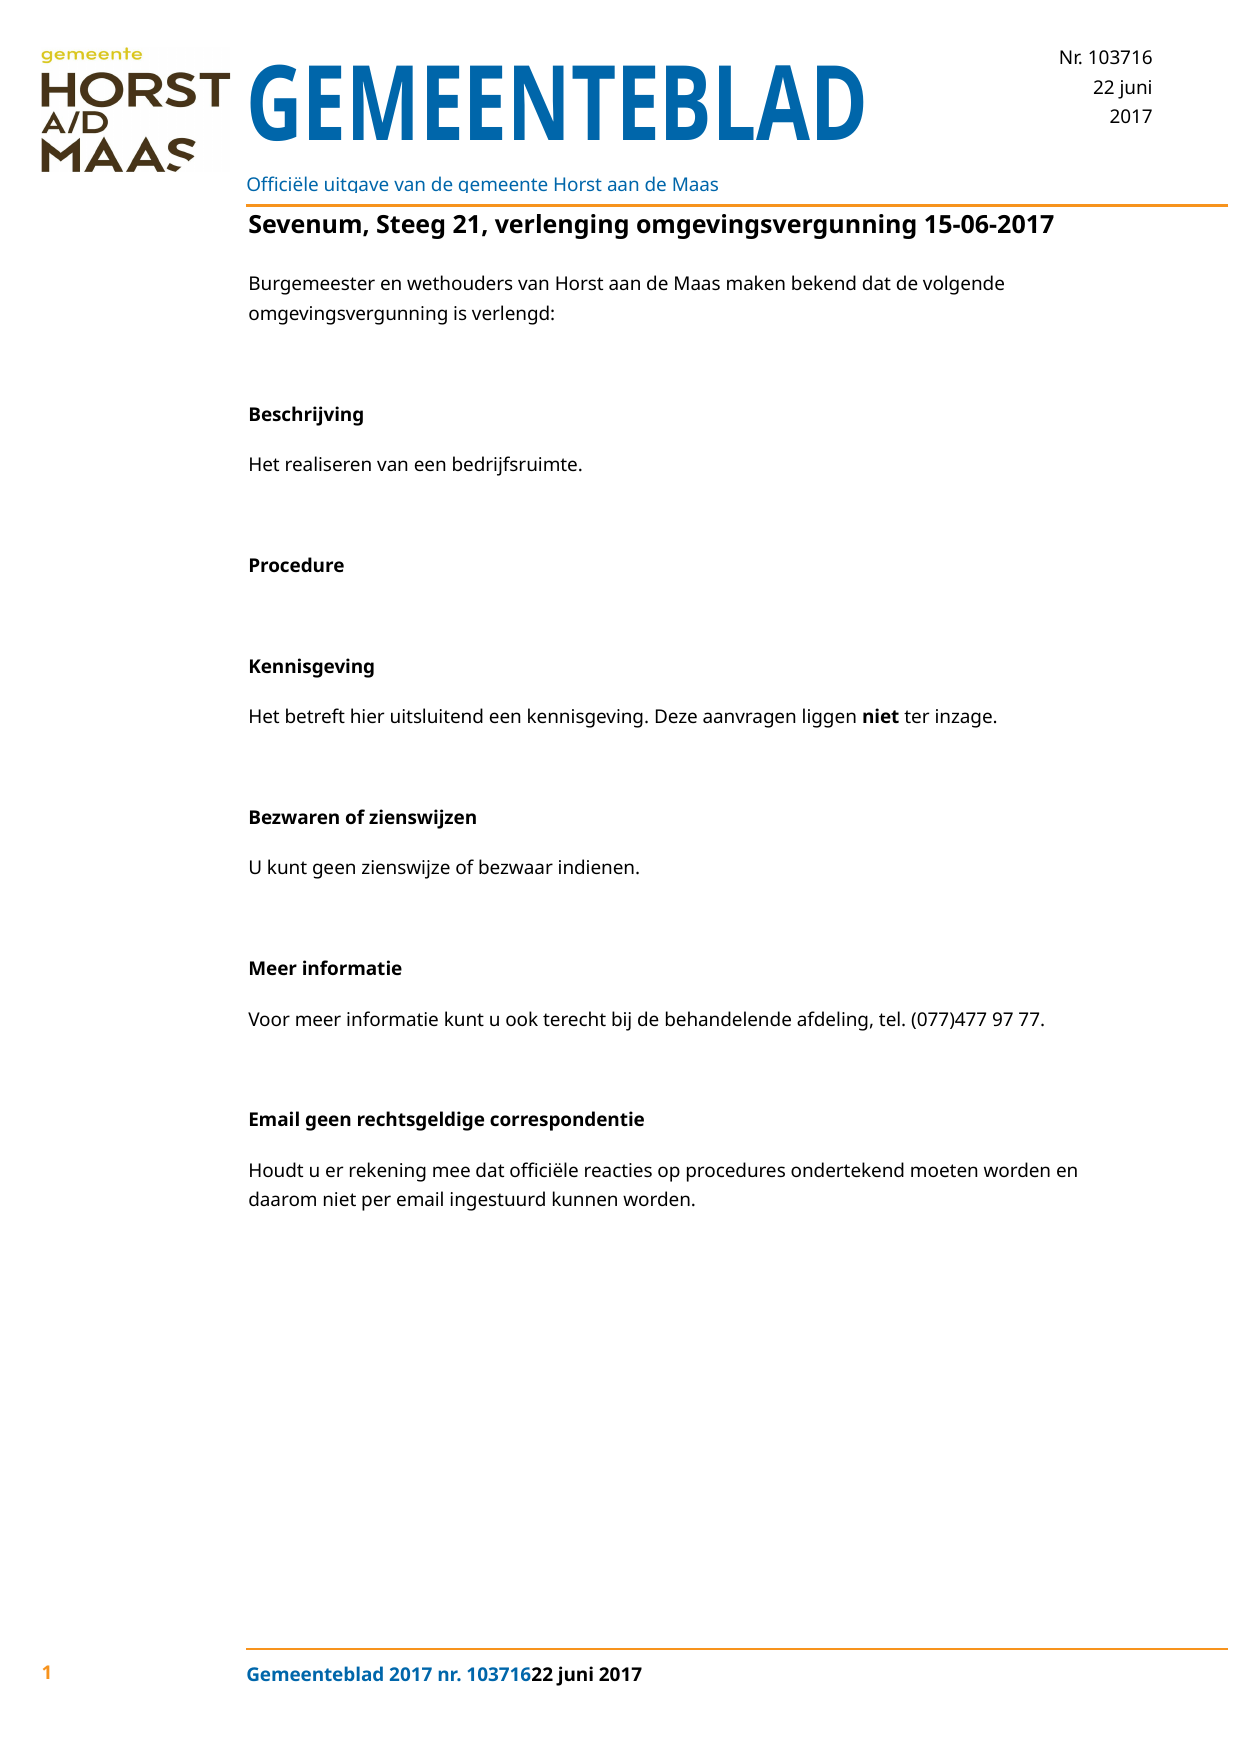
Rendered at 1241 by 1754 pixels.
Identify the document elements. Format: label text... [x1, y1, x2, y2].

text Email geen rechtsgeldige correspondentie [248, 1107, 1152, 1132]
text Procedure [248, 552, 1152, 578]
text Beschrijving [248, 401, 1152, 426]
text Kennisgeving [248, 653, 1152, 678]
picture [41, 47, 231, 172]
text Voor meer informatie kunt u ook terecht bij de behandelende afdeling, tel. (077)477 97 77. [248, 1006, 1152, 1031]
text Het realiseren van een bedrijfsruimte. [248, 451, 1152, 477]
text Bezwaren of zienswijzen [248, 804, 1152, 830]
text Meer informatie [248, 955, 1152, 981]
text Burgemeester en wethouders van Horst aan de Maas maken bekend dat de volgende omgevingsvergunning is verlengd: [248, 270, 1152, 326]
text Sevenum, Steeg 21, verlenging omgevingsvergunning 15-06-2017 [248, 207, 1152, 241]
text Het betreft hier uitsluitend een kennisgeving. Deze aanvragen liggen niet ter inzage. [248, 703, 1152, 729]
text U kunt geen zienswijze of bezwaar indienen. [248, 854, 1152, 880]
text Houdt u er rekening mee dat officiële reacties op procedures ondertekend moeten worden en daarom niet per email ingestuurd kunnen worden. [248, 1157, 1152, 1212]
